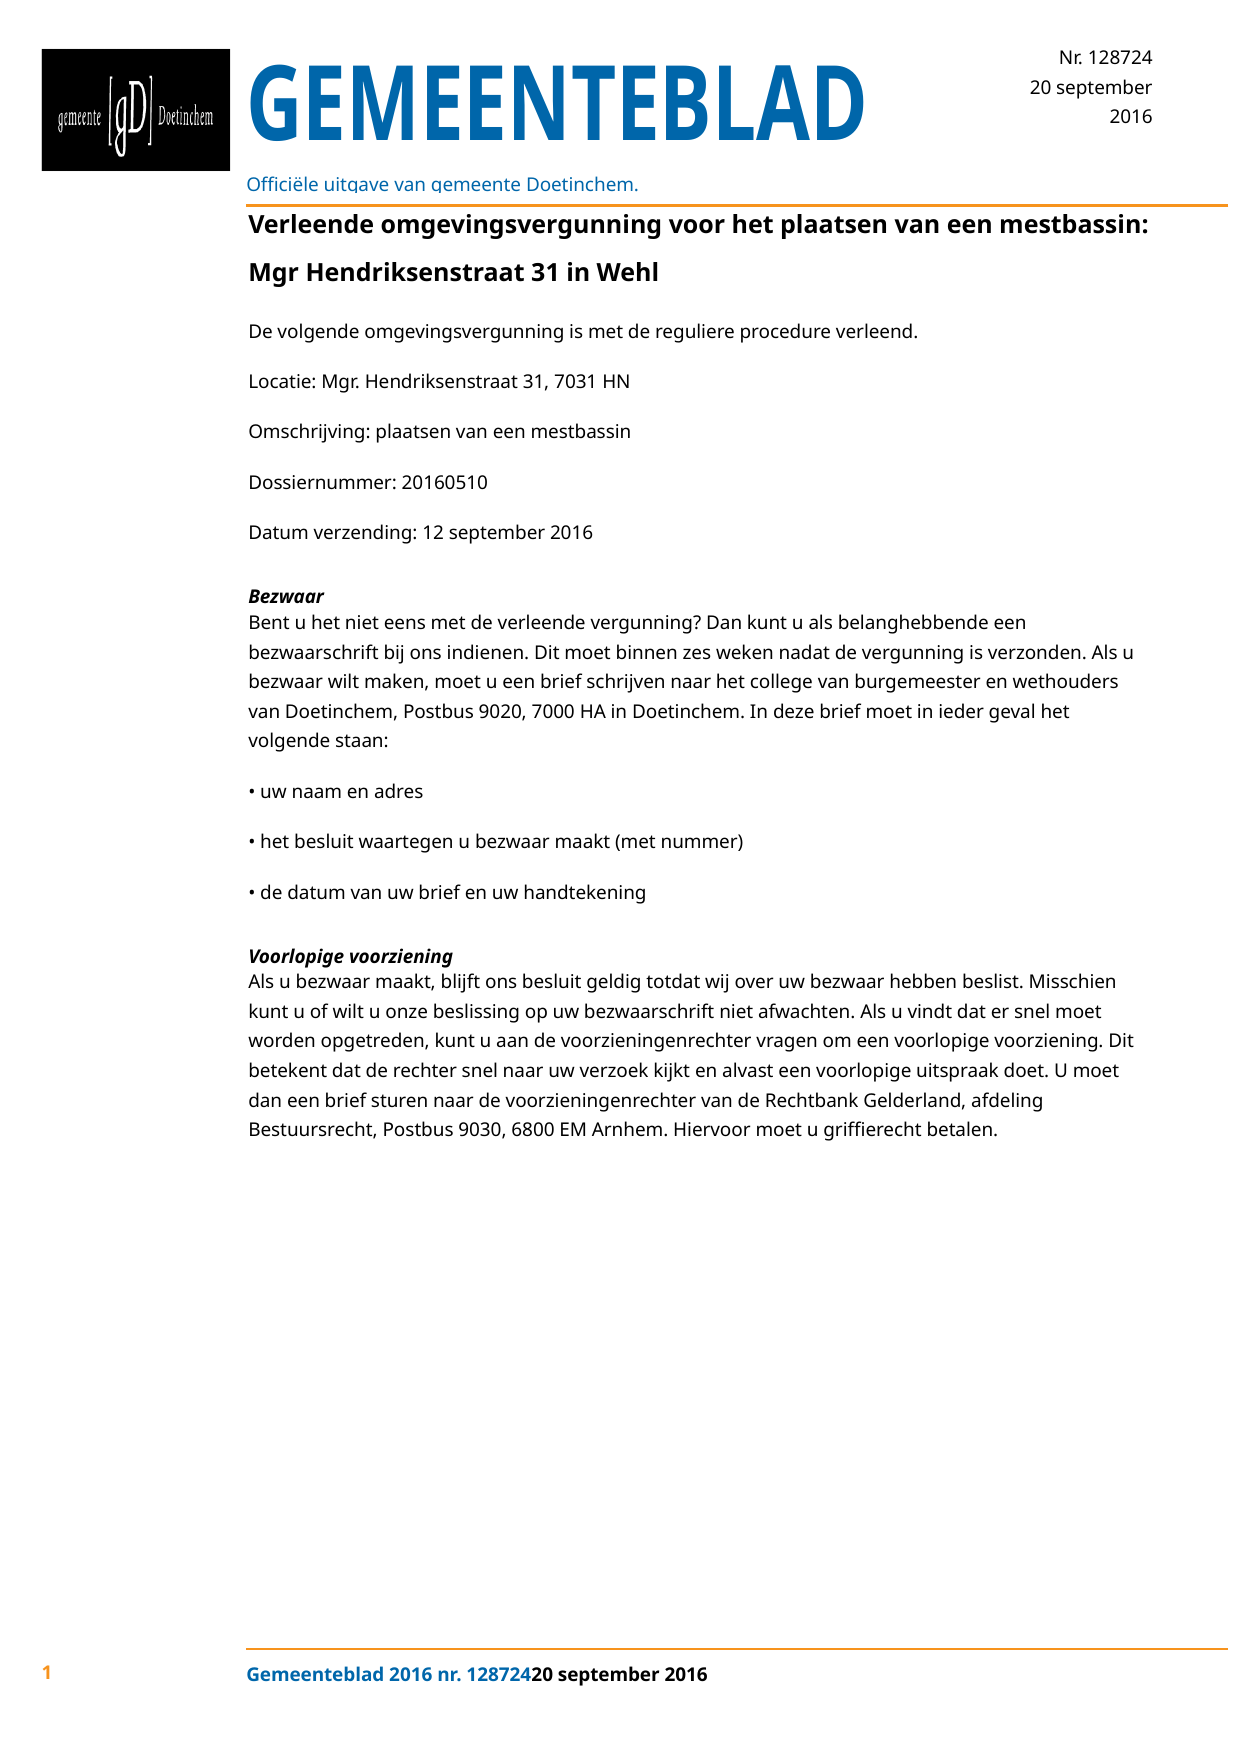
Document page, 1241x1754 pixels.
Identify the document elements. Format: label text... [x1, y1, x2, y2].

picture [41, 47, 231, 172]
text Dossiernummer: 20160510 [248, 469, 1152, 495]
text Verleende omgevingsvergunning voor het plaatsen van een mestbassin: Mgr Hendriksenstraat 31 in Wehl [248, 207, 1152, 288]
text • de datum van uw brief en uw handtekening [248, 879, 1152, 904]
text • het besluit waartegen u bezwaar maakt (met nummer) [248, 828, 1152, 854]
text • uw naam en adres [248, 778, 1152, 804]
text De volgende omgevingsvergunning is met de reguliere procedure verleend. [248, 318, 1152, 344]
text Omschrijving: plaatsen van een mestbassin [248, 419, 1152, 444]
text Locatie: Mgr. Hendriksenstraat 31, 7031 HN [248, 368, 1152, 394]
text Voorlopige voorziening [248, 943, 1152, 968]
text Bent u het niet eens met de verleende vergunning? Dan kunt u als belanghebbende een bezwaarschrift bij ons indienen. Dit moet binnen zes weken nadat de vergunning is verzonden. Als u bezwaar wilt maken, moet u een brief schrijven naar het college van burgemeester en wethouders van Doetinchem, Postbus 9020, 7000 HA in Doetinchem. In deze brief moet in ieder geval het volgende staan: [248, 609, 1152, 753]
text Bezwaar [248, 583, 1152, 609]
text Als u bezwaar maakt, blijft ons besluit geldig totdat wij over uw bezwaar hebben beslist. Misschien kunt u of wilt u onze beslissing op uw bezwaarschrift niet afwachten. Als u vindt dat er snel moet worden opgetreden, kunt u aan de voorzieningenrechter vragen om een voorlopige voorziening. Dit betekent dat de rechter snel naar uw verzoek kijkt en alvast een voorlopige uitspraak doet. U moet dan een brief sturen naar de voorzieningenrechter van de Rechtbank Gelderland, afdeling Bestuursrecht, Postbus 9030, 6800 EM Arnhem. Hiervoor moet u griffierecht betalen. [248, 968, 1152, 1142]
text Datum verzending: 12 september 2016 [248, 519, 1152, 545]
